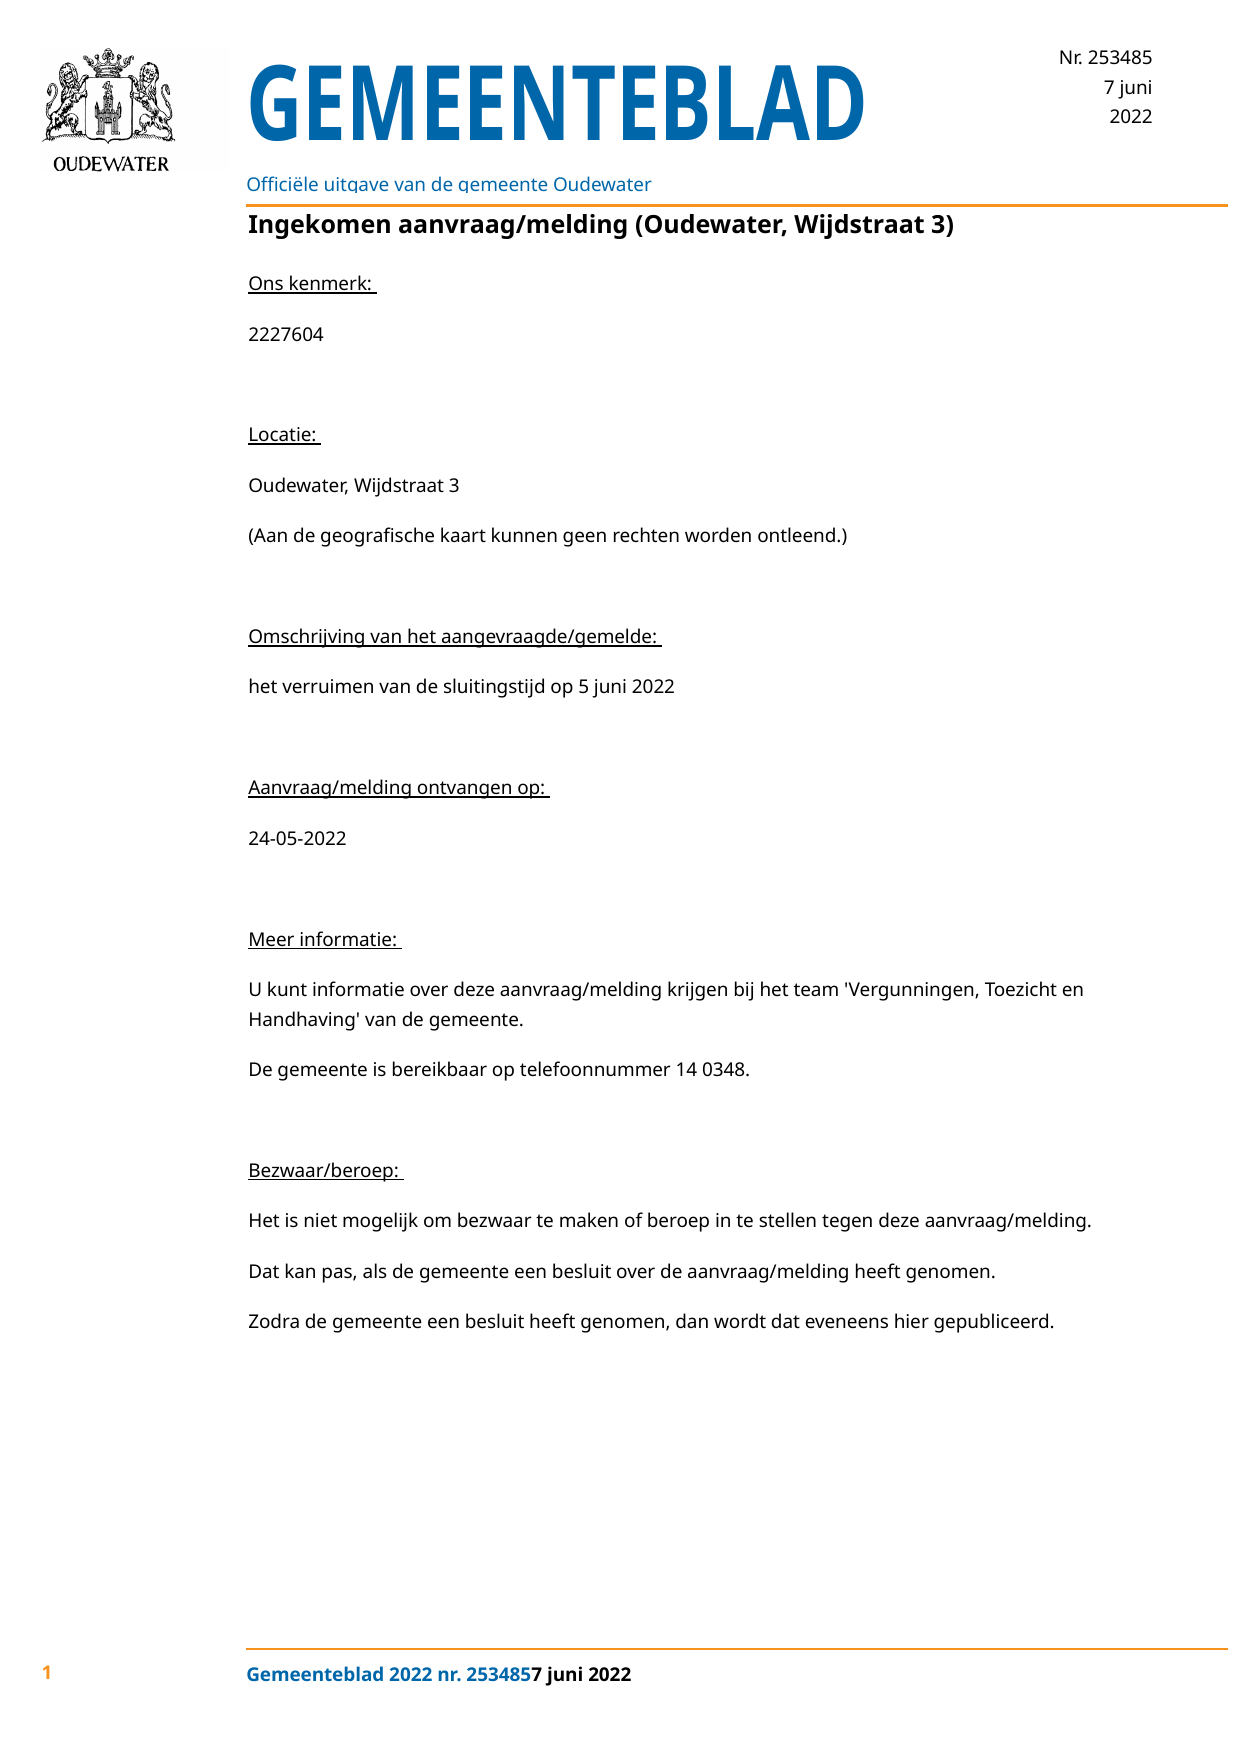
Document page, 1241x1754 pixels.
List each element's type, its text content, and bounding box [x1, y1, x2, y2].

text Ingekomen aanvraag/melding (Oudewater, Wijdstraat 3) [248, 207, 1152, 241]
text Locatie: [248, 422, 1152, 447]
text Ons kenmerk: [248, 270, 1152, 296]
picture [41, 47, 231, 172]
text het verruimen van de sluitingstijd op 5 juni 2022 [248, 674, 1152, 699]
text Omschrijving van het aangevraagde/gemelde: [248, 623, 1152, 649]
text Zodra de gemeente een besluit heeft genomen, dan wordt dat eveneens hier gepubliceerd. [248, 1308, 1152, 1334]
text 24-05-2022 [248, 825, 1152, 851]
text Aanvraag/melding ontvangen op: [248, 774, 1152, 800]
text Bezwaar/beroep: [248, 1157, 1152, 1183]
text Oudewater, Wijdstraat 3 [248, 472, 1152, 498]
text (Aan de geografische kaart kunnen geen rechten worden ontleend.) [248, 522, 1152, 548]
text Het is niet mogelijk om bezwaar te maken of beroep in te stellen tegen deze aanvraag/melding. [248, 1207, 1152, 1233]
text Meer informatie: [248, 926, 1152, 951]
text De gemeente is bereikbaar op telefoonnummer 14 0348. [248, 1056, 1152, 1082]
text U kunt informatie over deze aanvraag/melding krijgen bij het team 'Vergunningen, Toezicht en Handhaving' van de gemeente. [248, 976, 1152, 1031]
text 2227604 [248, 321, 1152, 346]
text Dat kan pas, als de gemeente een besluit over de aanvraag/melding heeft genomen. [248, 1258, 1152, 1283]
